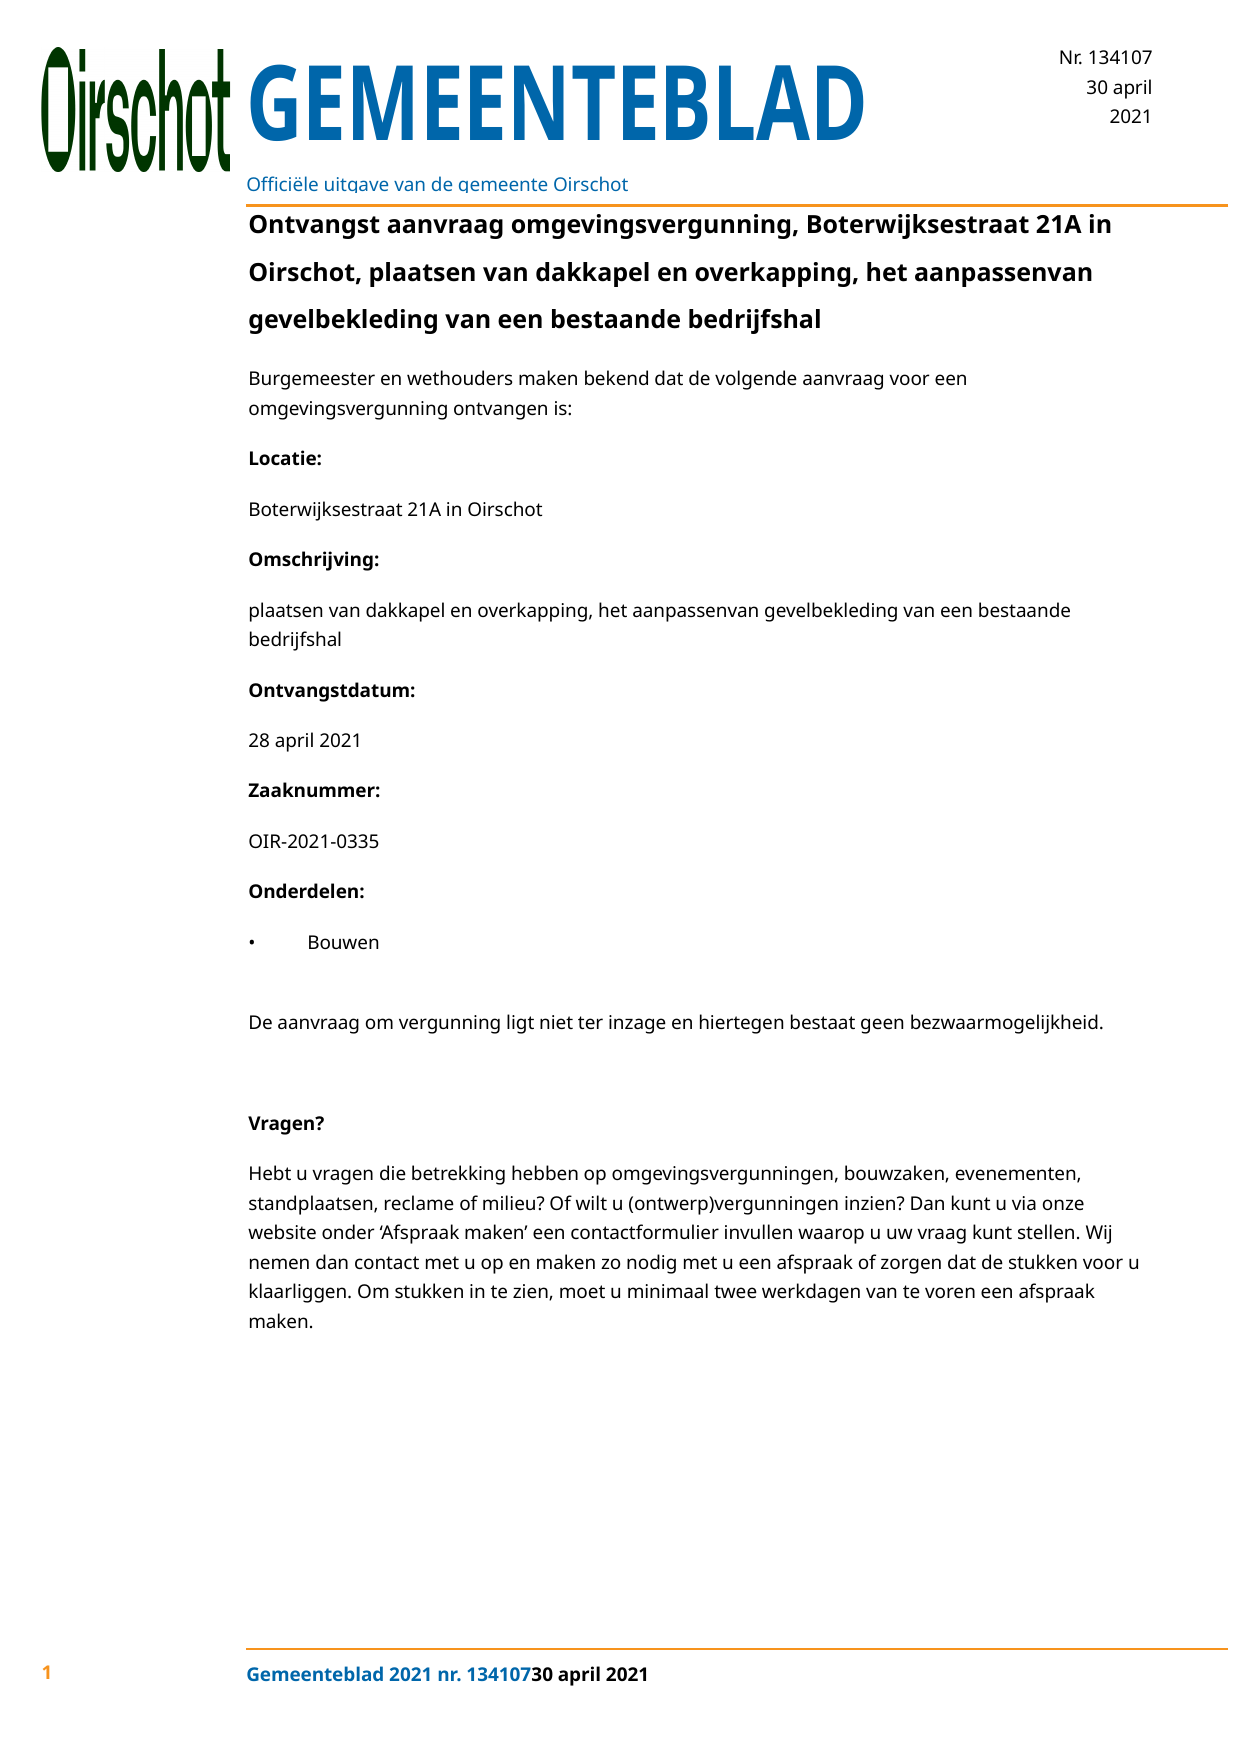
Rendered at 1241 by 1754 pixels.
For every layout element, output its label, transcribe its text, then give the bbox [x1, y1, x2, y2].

text Vragen? [248, 1110, 1152, 1135]
text plaatsen van dakkapel en overkapping, het aanpassenvan gevelbekleding van een bestaande bedrijfshal [248, 597, 1152, 652]
text Boterwijksestraat 21A in Oirschot [248, 496, 1152, 522]
text OIR-2021-0335 [248, 828, 1152, 854]
text Ontvangstdatum: [248, 677, 1152, 702]
text Locatie: [248, 446, 1152, 471]
text Burgemeester en wethouders maken bekend dat de volgende aanvraag voor een omgevingsvergunning ontvangen is: [248, 366, 1152, 421]
text De aanvraag om vergunning ligt niet ter inzage en hiertegen bestaat geen bezwaarmogelijkheid. [248, 1009, 1152, 1034]
text Onderdelen: [248, 878, 1152, 904]
text 28 april 2021 [248, 727, 1152, 753]
text Omschrijving: [248, 546, 1152, 572]
text Hebt u vragen die betrekking hebben op omgevingsvergunningen, bouwzaken, evenementen, standplaatsen, reclame of milieu? Of wilt u (ontwerp)vergunningen inzien? Dan kunt u via onze website onder ‘Afspraak maken’ een contactformulier invullen waarop u uw vraag kunt stellen. Wij nemen dan contact met u op en maken zo nodig met u een afspraak of zorgen dat de stukken voor u klaarliggen. Om stukken in te zien, moet u minimaal twee werkdagen van te voren een afspraak maken. [248, 1160, 1152, 1334]
picture [41, 47, 231, 172]
text Ontvangst aanvraag omgevingsvergunning, Boterwijksestraat 21A in Oirschot, plaatsen van dakkapel en overkapping, het aanpassenvan gevelbekleding van een bestaande bedrijfshal [248, 207, 1152, 336]
text Zaaknummer: [248, 778, 1152, 803]
list Bouwen [248, 929, 1152, 954]
